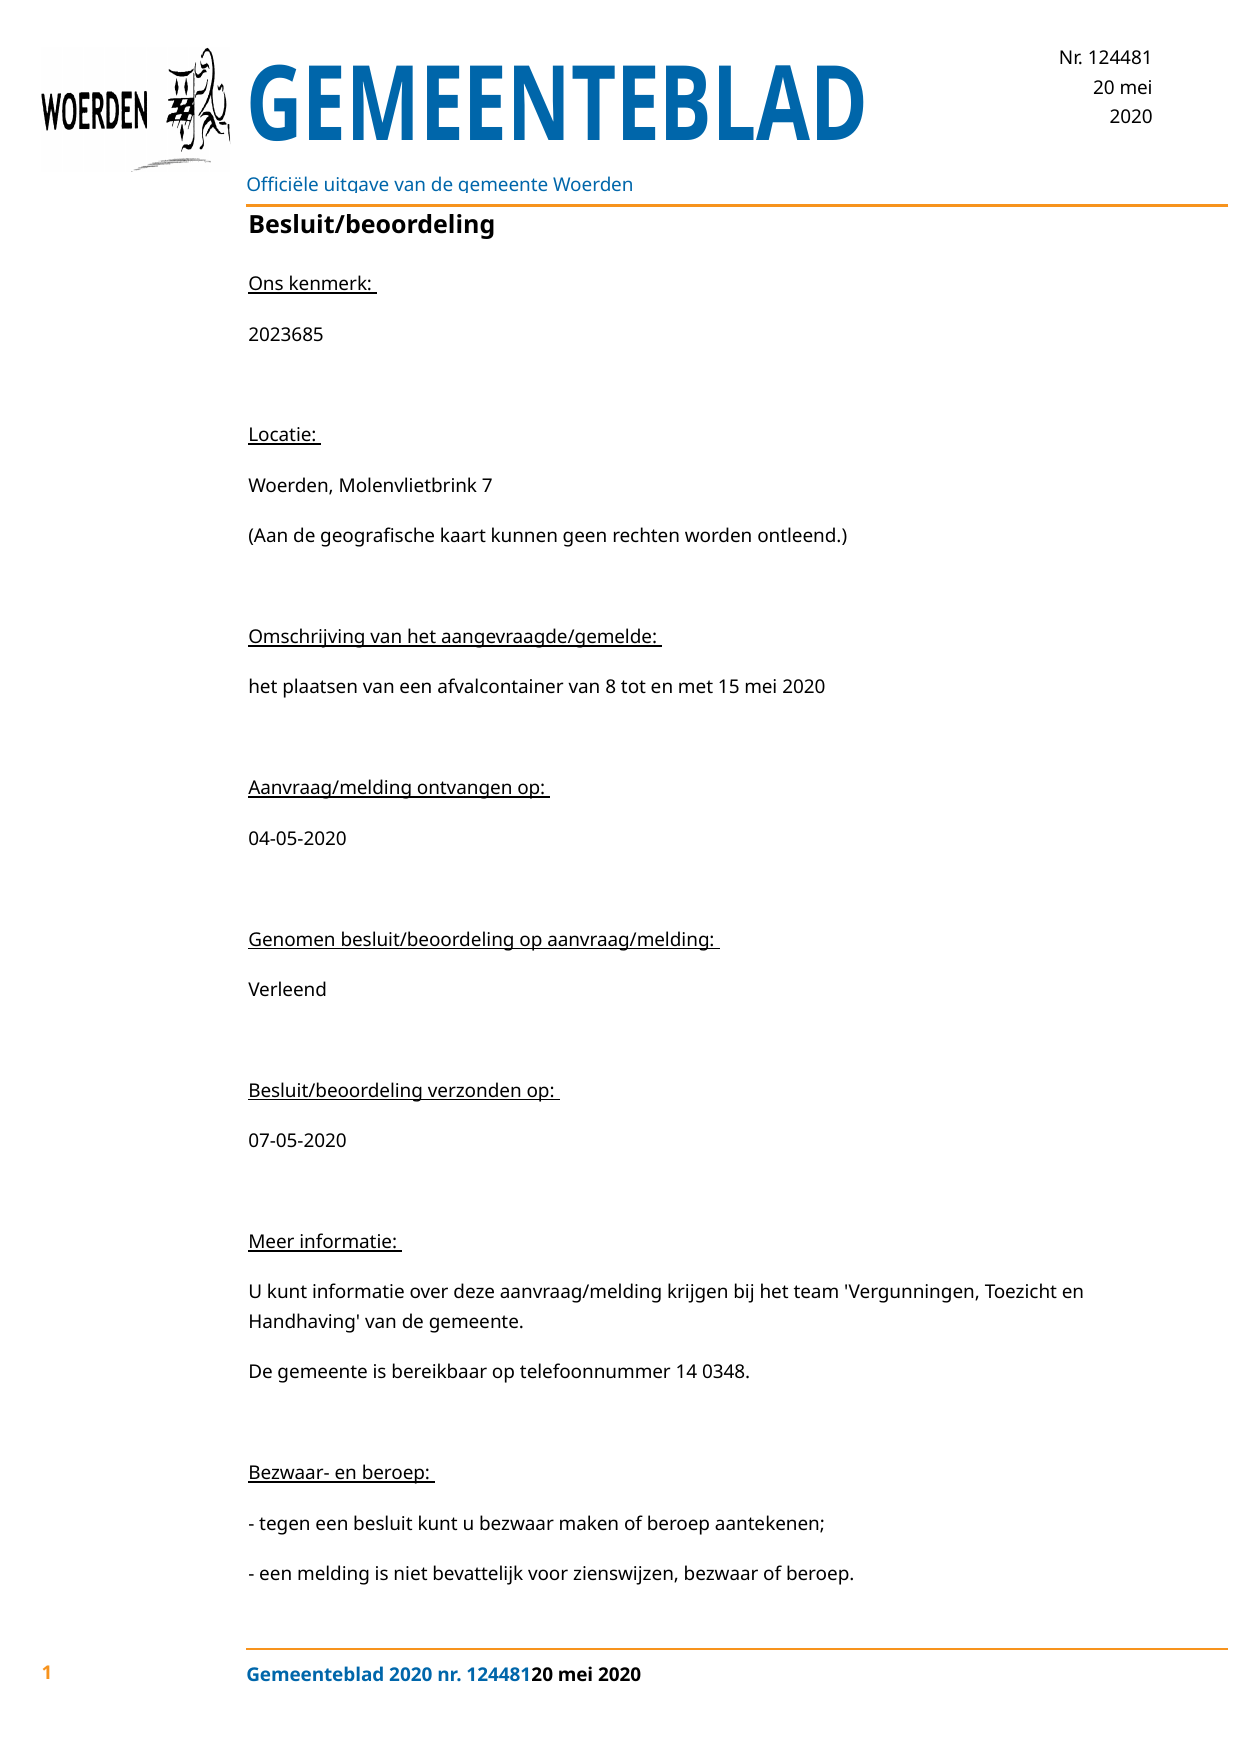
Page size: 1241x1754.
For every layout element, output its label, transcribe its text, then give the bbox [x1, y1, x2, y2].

text - een melding is niet bevattelijk voor zienswijzen, bezwaar of beroep. [248, 1560, 1152, 1586]
text Genomen besluit/beoordeling op aanvraag/melding: [248, 926, 1152, 951]
text Meer informatie: [248, 1228, 1152, 1254]
text Bezwaar- en beroep: [248, 1459, 1152, 1485]
text Verleend [248, 976, 1152, 1002]
text Omschrijving van het aangevraagde/gemelde: [248, 623, 1152, 649]
text U kunt informatie over deze aanvraag/melding krijgen bij het team 'Vergunningen, Toezicht en Handhaving' van de gemeente. [248, 1279, 1152, 1334]
text Locatie: [248, 422, 1152, 447]
text Besluit/beoordeling verzonden op: [248, 1077, 1152, 1103]
text Woerden, Molenvlietbrink 7 [248, 472, 1152, 498]
text De gemeente is bereikbaar op telefoonnummer 14 0348. [248, 1359, 1152, 1384]
text 2023685 [248, 321, 1152, 346]
text 07-05-2020 [248, 1127, 1152, 1153]
text het plaatsen van een afvalcontainer van 8 tot en met 15 mei 2020 [248, 674, 1152, 699]
text (Aan de geografische kaart kunnen geen rechten worden ontleend.) [248, 522, 1152, 548]
text - tegen een besluit kunt u bezwaar maken of beroep aantekenen; [248, 1510, 1152, 1536]
picture [41, 47, 231, 172]
text Ons kenmerk: [248, 270, 1152, 296]
text Besluit/beoordeling [248, 207, 1152, 241]
text Aanvraag/melding ontvangen op: [248, 774, 1152, 800]
text 04-05-2020 [248, 825, 1152, 851]
